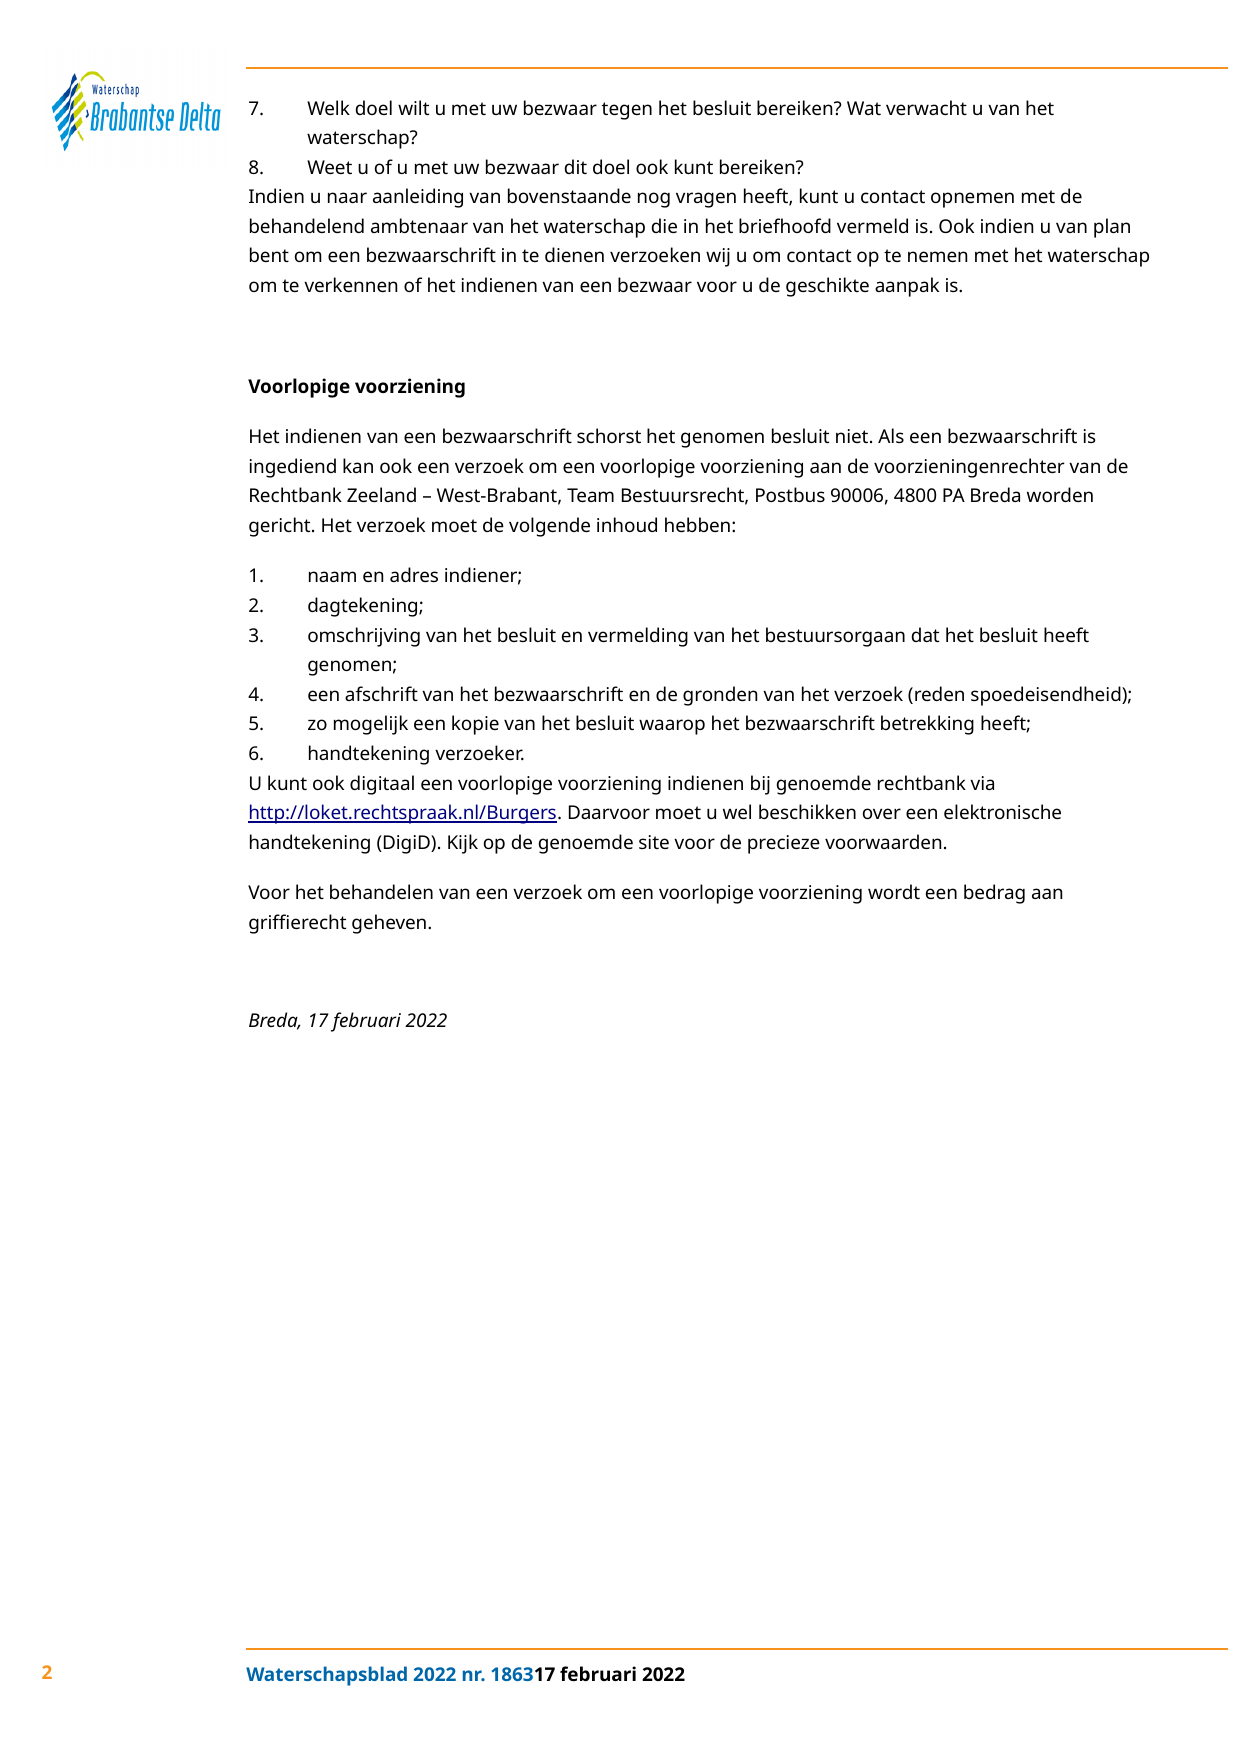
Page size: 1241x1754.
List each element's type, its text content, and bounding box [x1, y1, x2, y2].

list Welk doel wilt u met uw bezwaar tegen het besluit bereiken? Wat verwacht u van het waterschap? [248, 95, 1152, 150]
text U kunt ook digitaal een voorlopige voorziening indienen bij genoemde rechtbank via http://loket.rechtspraak.nl/Burgers. Daarvoor moet u wel beschikken over een elektronische handtekening (DigiD). Kijk op de genoemde site voor de precieze voorwaarden. [248, 770, 1152, 855]
text Indien u naar aanleiding van bovenstaande nog vragen heeft, kunt u contact opnemen met de behandelend ambtenaar van het waterschap die in het briefhoofd vermeld is. Ook indien u van plan bent om een bezwaarschrift in te dienen verzoeken wij u om contact op te nemen met het waterschap om te verkennen of het indienen van een bezwaar voor u de geschikte aanpak is. [248, 183, 1152, 298]
text Voor het behandelen van een verzoek om een voorlopige voorziening wordt een bedrag aan griffierecht geheven. [248, 879, 1152, 935]
list zo mogelijk een kopie van het besluit waarop het bezwaarschrift betrekking heeft; [248, 711, 1152, 736]
list omschrijving van het besluit en vermelding van het bestuursorgaan dat het besluit heeft genomen; [248, 622, 1152, 677]
text Voorlopige voorziening [248, 373, 1152, 399]
picture [41, 47, 231, 172]
list naam en adres indiener; [248, 563, 1152, 588]
list Weet u of u met uw bezwaar dit doel ook kunt bereiken? [248, 154, 1152, 180]
text Het indienen van een bezwaarschrift schorst het genomen besluit niet. Als een bezwaarschrift is ingediend kan ook een verzoek om een voorlopige voorziening aan de voorzieningenrechter van de Rechtbank Zeeland – West-Brabant, Team Bestuursrecht, Postbus 90006, 4800 PA Breda worden gericht. Het verzoek moet de volgende inhoud hebben: [248, 423, 1152, 538]
text Breda, 17 februari 2022 [248, 1007, 1152, 1033]
list dagtekening; [248, 592, 1152, 618]
list handtekening verzoeker. [248, 740, 1152, 766]
list een afschrift van het bezwaarschrift en de gronden van het verzoek (reden spoedeisendheid); [248, 681, 1152, 707]
